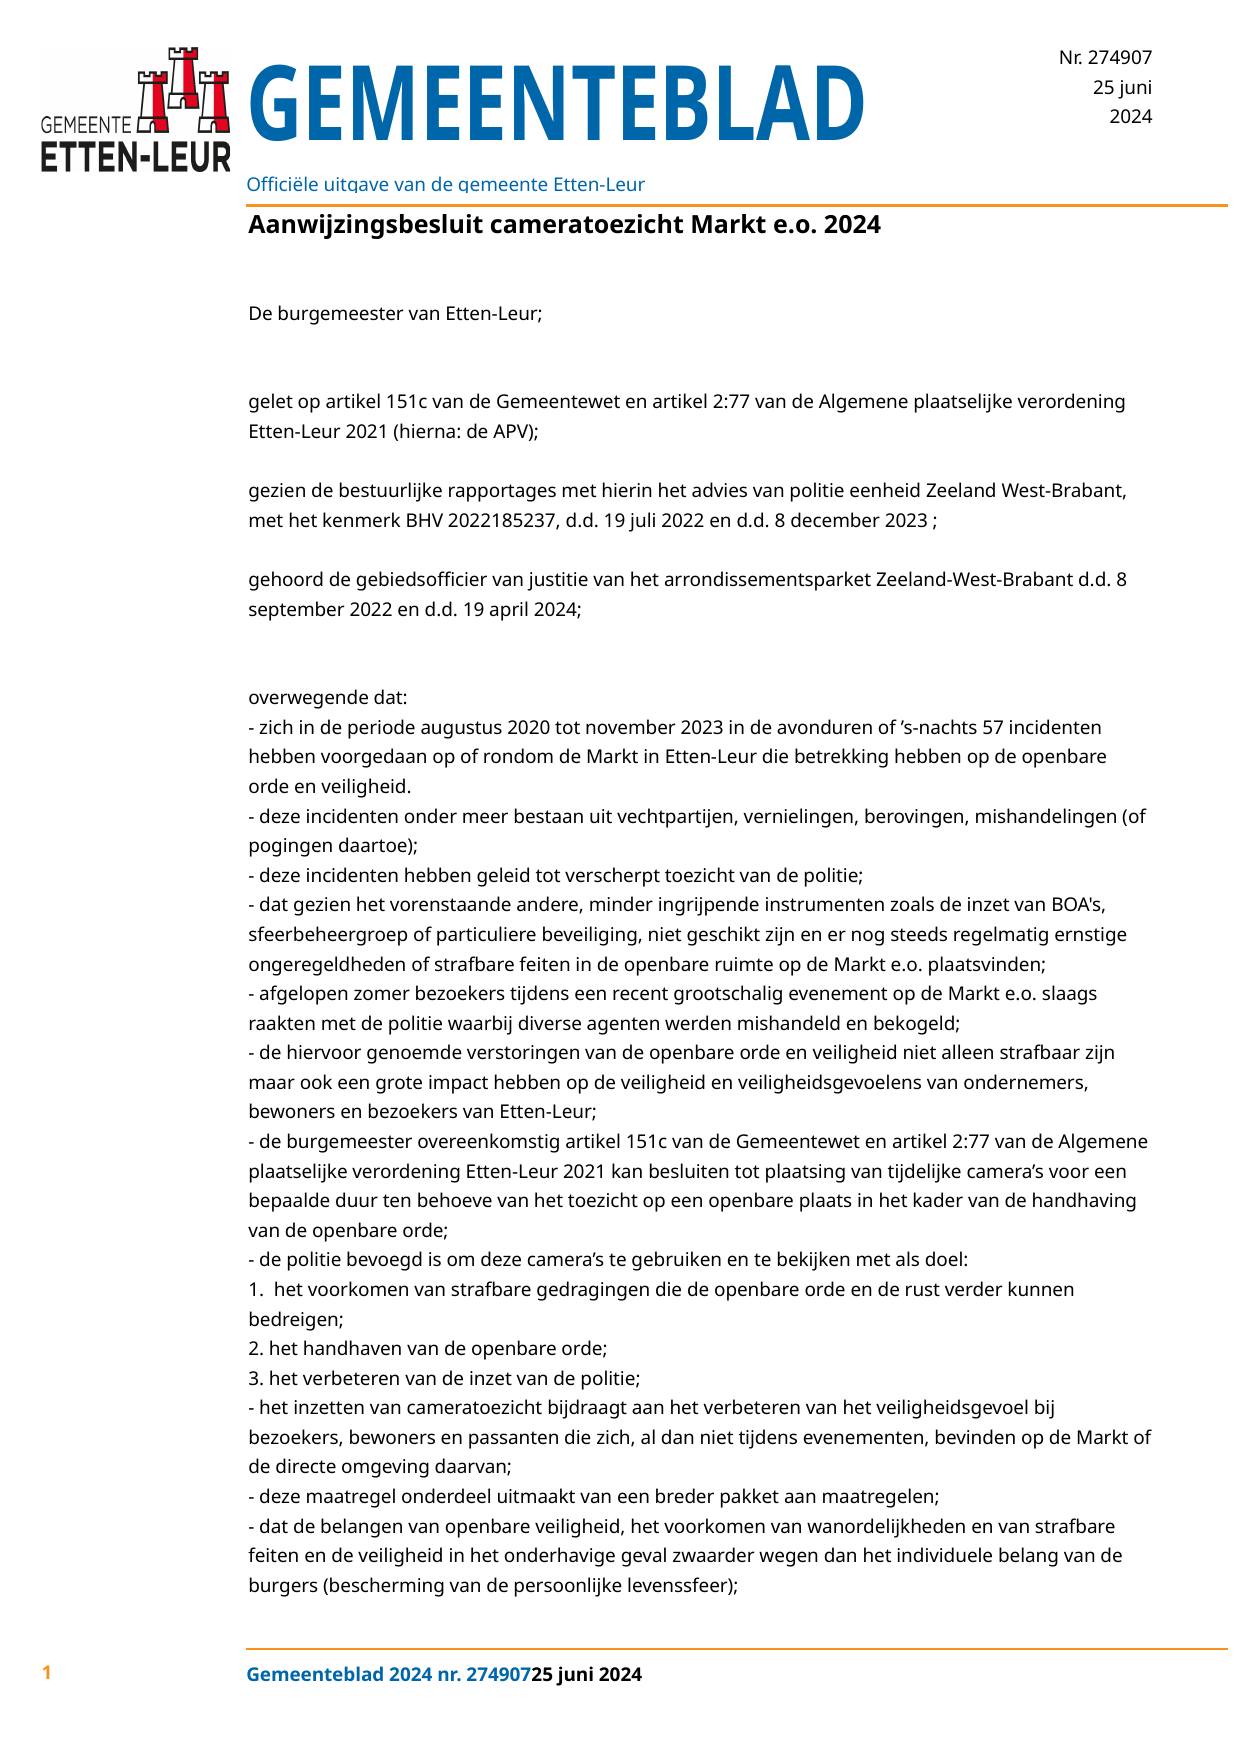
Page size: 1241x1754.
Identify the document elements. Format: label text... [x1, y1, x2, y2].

text - deze incidenten onder meer bestaan uit vechtpartijen, vernielingen, berovingen, mishandelingen (of pogingen daartoe); [248, 803, 1152, 858]
text - de burgemeester overeenkomstig artikel 151c van de Gemeentewet en artikel 2:77 van de Algemene plaatselijke verordening Etten-Leur 2021 kan besluiten tot plaatsing van tijdelijke camera’s voor een bepaalde duur ten behoeve van het toezicht op een openbare plaats in het kader van de handhaving van de openbare orde; [248, 1128, 1152, 1243]
text - de politie bevoegd is om deze camera’s te gebruiken en te bekijken met als doel: [248, 1247, 1152, 1272]
text - de hiervoor genoemde verstoringen van de openbare orde en veiligheid niet alleen strafbaar zijn maar ook een grote impact hebben op de veiligheid en veiligheidsgevoelens van ondernemers, bewoners en bezoekers van Etten-Leur; [248, 1039, 1152, 1124]
text 1. het voorkomen van strafbare gedragingen die de openbare orde en de rust verder kunnen bedreigen; [248, 1276, 1152, 1331]
text - deze maatregel onderdeel uitmaakt van een breder pakket aan maatregelen; [248, 1483, 1152, 1509]
text 2. het handhaven van de openbare orde; [248, 1335, 1152, 1361]
text gezien de bestuurlijke rapportages met hierin het advies van politie eenheid Zeeland West-Brabant, met het kenmerk BHV 2022185237, d.d. 19 juli 2022 en d.d. 8 december 2023 ; [248, 477, 1152, 533]
text 3. het verbeteren van de inzet van de politie; [248, 1365, 1152, 1391]
text Aanwijzingsbesluit cameratoezicht Markt e.o. 2024 [248, 207, 1152, 241]
text gelet op artikel 151c van de Gemeentewet en artikel 2:77 van de Algemene plaatselijke verordening Etten-Leur 2021 (hierna: de APV); [248, 389, 1152, 444]
text overwegende dat: [248, 684, 1152, 710]
text - deze incidenten hebben geleid tot verscherpt toezicht van de politie; [248, 862, 1152, 888]
text - dat gezien het vorenstaande andere, minder ingrijpende instrumenten zoals de inzet van BOA's, sfeerbeheergroep of particuliere beveiliging, niet geschikt zijn en er nog steeds regelmatig ernstige ongeregeldheden of strafbare feiten in de openbare ruimte op de Markt e.o. plaatsvinden; [248, 892, 1152, 976]
text - het inzetten van cameratoezicht bijdraagt aan het verbeteren van het veiligheidsgevoel bij bezoekers, bewoners en passanten die zich, al dan niet tijdens evenementen, bevinden op de Markt of de directe omgeving daarvan; [248, 1394, 1152, 1479]
text - zich in de periode augustus 2020 tot november 2023 in de avonduren of ’s-nachts 57 incidenten hebben voorgedaan op of rondom de Markt in Etten-Leur die betrekking hebben op de openbare orde en veiligheid. [248, 714, 1152, 799]
picture [41, 47, 231, 172]
text De burgemeester van Etten-Leur; [248, 300, 1152, 326]
text - dat de belangen van openbare veiligheid, het voorkomen van wanordelijkheden en van strafbare feiten en de veiligheid in het onderhavige geval zwaarder wegen dan het individuele belang van de burgers (bescherming van de persoonlijke levenssfeer); [248, 1513, 1152, 1598]
text gehoord de gebiedsofficier van justitie van het arrondissementsparket Zeeland-West-Brabant d.d. 8 september 2022 en d.d. 19 april 2024; [248, 566, 1152, 621]
text - afgelopen zomer bezoekers tijdens een recent grootschalig evenement op de Markt e.o. slaags raakten met de politie waarbij diverse agenten werden mishandeld en bekogeld; [248, 980, 1152, 1036]
